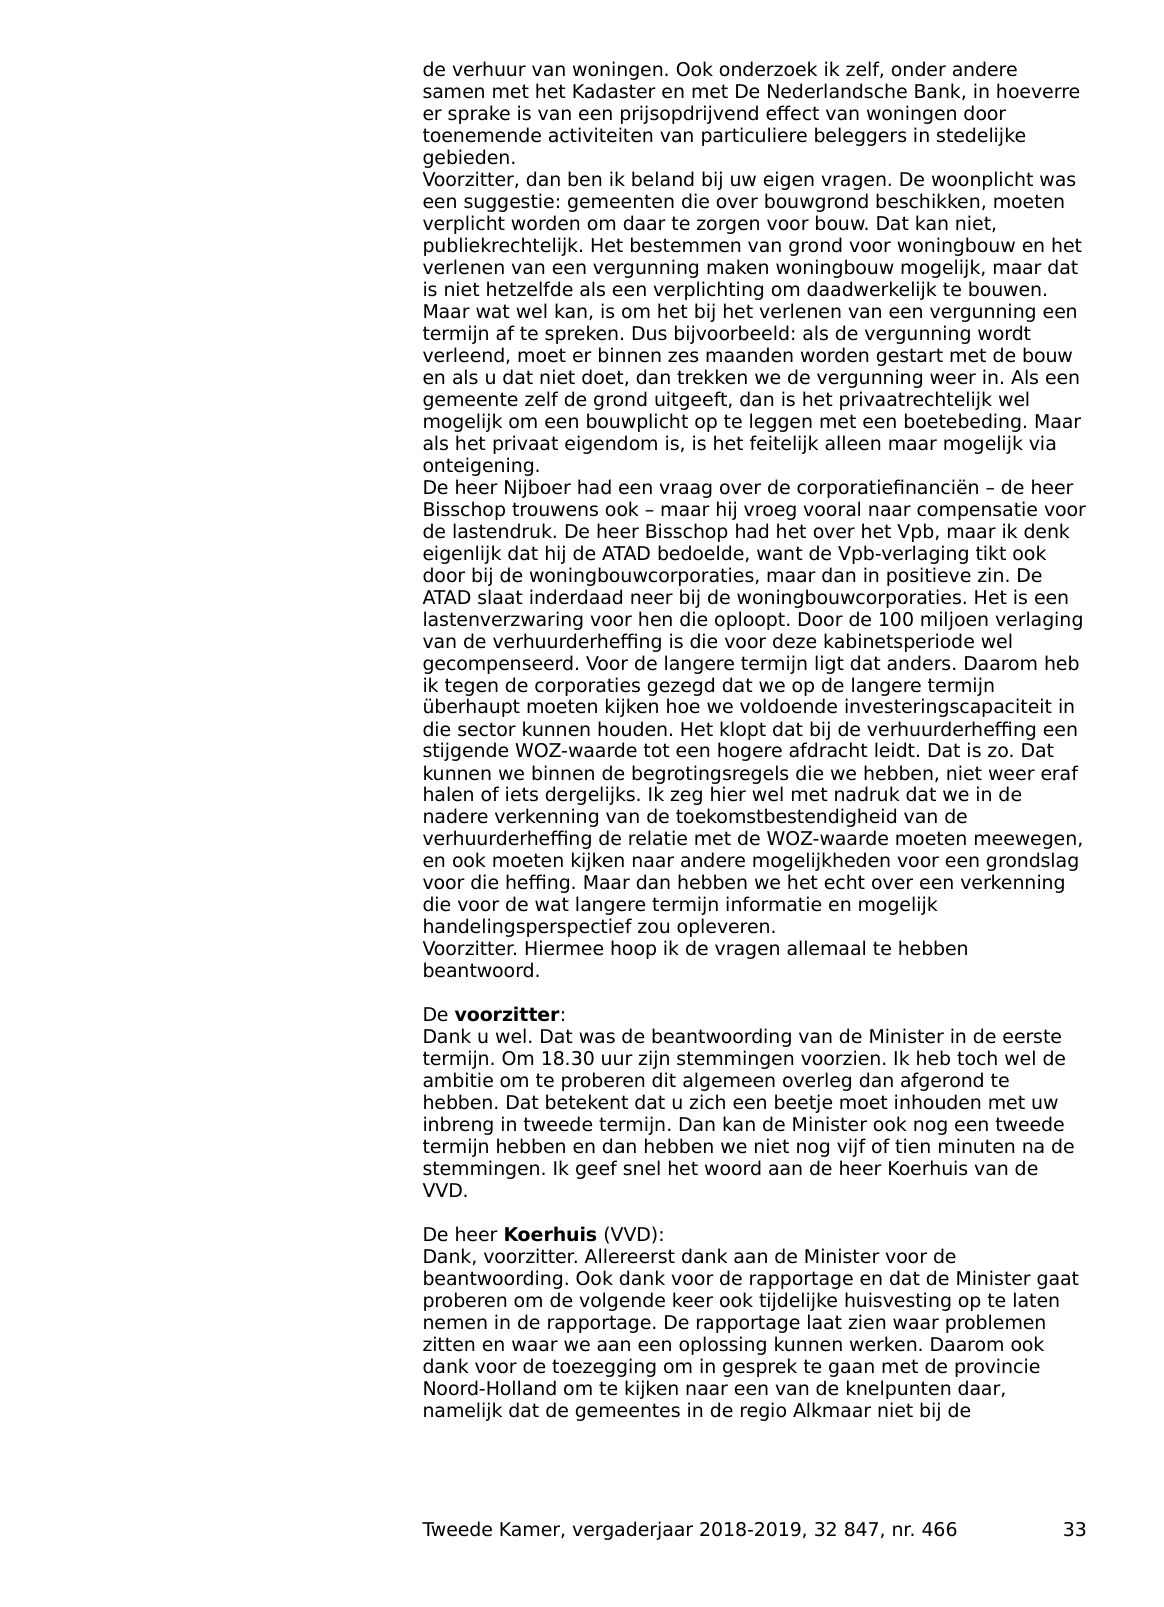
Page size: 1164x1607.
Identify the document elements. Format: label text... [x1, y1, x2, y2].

text Voorzitter. Hiermee hoop ik de vragen allemaal te hebben beantwoord. [422, 938, 1087, 982]
text Dank, voorzitter. Allereerst dank aan de Minister voor de beantwoording. Ook dank voor de rapportage en dat de Minister gaat proberen om de volgende keer ook tijdelijke huisvesting op te laten nemen in de rapportage. De rapportage laat zien waar problemen zitten en waar we aan een oplossing kunnen werken. Daarom ook dank voor de toezegging om in gesprek te gaan met de provincie Noord-Holland om te kijken naar een van de knelpunten daar, namelijk dat de gemeentes in de regio Alkmaar niet bij de [422, 1246, 1087, 1422]
text De voorzitter: [422, 1004, 1087, 1026]
text de verhuur van woningen. Ook onderzoek ik zelf, onder andere samen met het Kadaster en met De Nederlandsche Bank, in hoeverre er sprake is van een prijsopdrijvend effect van woningen door toenemende activiteiten van particuliere beleggers in stedelijke gebieden. [422, 59, 1087, 169]
text De heer Nijboer had een vraag over de corporatiefinanciën – de heer Bisschop trouwens ook – maar hij vroeg vooral naar compensatie voor de lastendruk. De heer Bisschop had het over het Vpb, maar ik denk eigenlijk dat hij de ATAD bedoelde, want de Vpb-verlaging tikt ook door bij de woningbouwcorporaties, maar dan in positieve zin. De ATAD slaat inderdaad neer bij de woningbouwcorporaties. Het is een lastenverzwaring voor hen die oploopt. Door de 100 miljoen verlaging van de verhuurderheffing is die voor deze kabinetsperiode wel gecompenseerd. Voor de langere termijn ligt dat anders. Daarom heb ik tegen de corporaties gezegd dat we op de langere termijn überhaupt moeten kijken hoe we voldoende investeringscapaciteit in die sector kunnen houden. Het klopt dat bij de verhuurderheffing een stijgende WOZ-waarde tot een hogere afdracht leidt. Dat is zo. Dat kunnen we binnen de begrotingsregels die we hebben, niet weer eraf halen of iets dergelijks. Ik zeg hier wel met nadruk dat we in de nadere verkenning van de toekomstbestendigheid van de verhuurderheffing de relatie met de WOZ-waarde moeten meewegen, en ook moeten kijken naar andere mogelijkheden voor een grondslag voor die heffing. Maar dan hebben we het echt over een verkenning die voor de wat langere termijn informatie en mogelijk handelingsperspectief zou opleveren. [422, 477, 1087, 938]
text Voorzitter, dan ben ik beland bij uw eigen vragen. De woonplicht was een suggestie: gemeenten die over bouwgrond beschikken, moeten verplicht worden om daar te zorgen voor bouw. Dat kan niet, publiekrechtelijk. Het bestemmen van grond voor woningbouw en het verlenen van een vergunning maken woningbouw mogelijk, maar dat is niet hetzelfde als een verplichting om daadwerkelijk te bouwen. Maar wat wel kan, is om het bij het verlenen van een vergunning een termijn af te spreken. Dus bijvoorbeeld: als de vergunning wordt verleend, moet er binnen zes maanden worden gestart met de bouw en als u dat niet doet, dan trekken we de vergunning weer in. Als een gemeente zelf de grond uitgeeft, dan is het privaatrechtelijk wel mogelijk om een bouwplicht op te leggen met een boetebeding. Maar als het privaat eigendom is, is het feitelijk alleen maar mogelijk via onteigening. [422, 169, 1087, 477]
text De heer Koerhuis (VVD): [422, 1224, 1087, 1246]
text Dank u wel. Dat was de beantwoording van de Minister in de eerste termijn. Om 18.30 uur zijn stemmingen voorzien. Ik heb toch wel de ambitie om te proberen dit algemeen overleg dan afgerond te hebben. Dat betekent dat u zich een beetje moet inhouden met uw inbreng in tweede termijn. Dan kan de Minister ook nog een tweede termijn hebben en dan hebben we niet nog vijf of tien minuten na de stemmingen. Ik geef snel het woord aan de heer Koerhuis van de VVD. [422, 1026, 1087, 1202]
